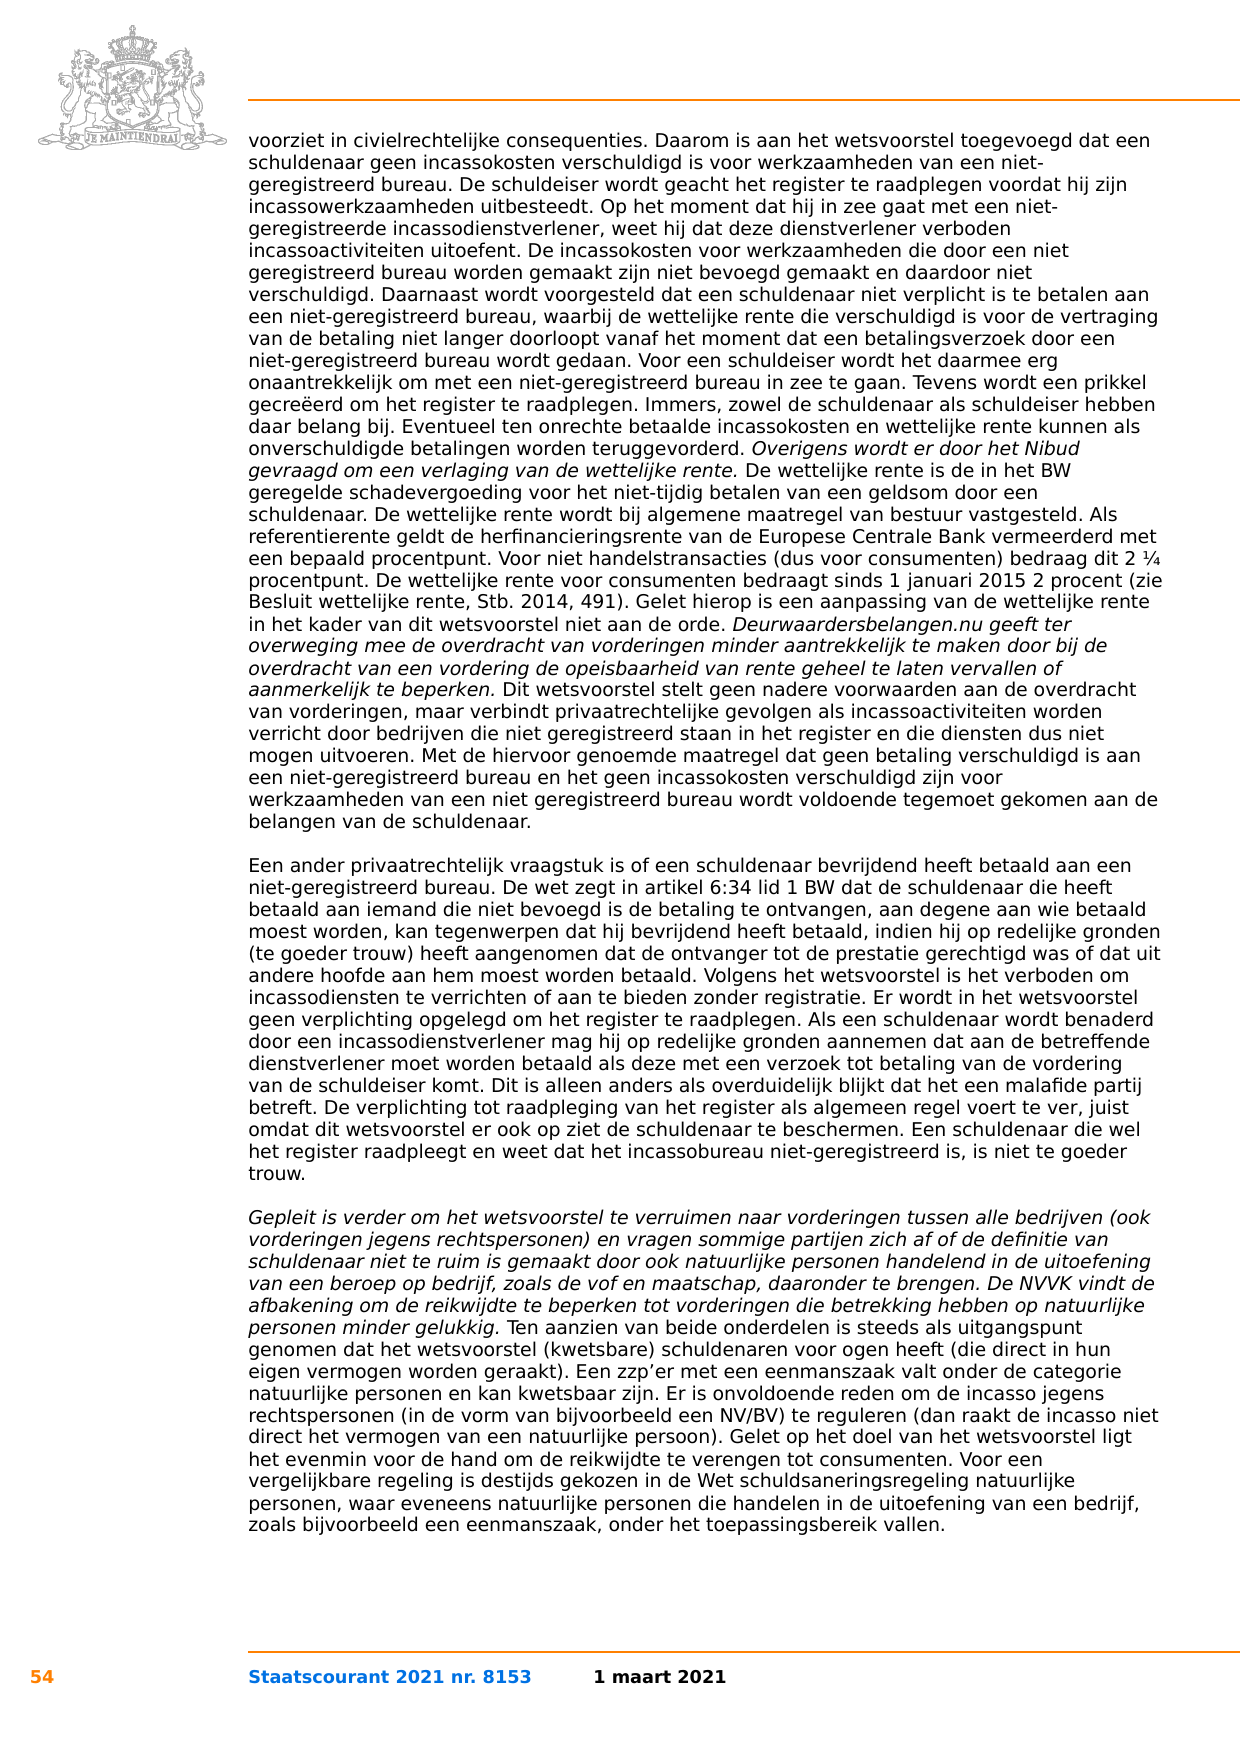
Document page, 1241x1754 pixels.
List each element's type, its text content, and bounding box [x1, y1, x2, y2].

text voorziet in civielrechtelijke consequenties. Daarom is aan het wetsvoorstel toegevoegd dat een schuldenaar geen incassokosten verschuldigd is voor werkzaamheden van een niet-geregistreerd bureau. De schuldeiser wordt geacht het register te raadplegen voordat hij zijn incassowerkzaamheden uitbesteedt. Op het moment dat hij in zee gaat met een niet-geregistreerde incassodienstverlener, weet hij dat deze dienstverlener verboden incassoactiviteiten uitoefent. De incassokosten voor werkzaamheden die door een niet geregistreerd bureau worden gemaakt zijn niet bevoegd gemaakt en daardoor niet verschuldigd. Daarnaast wordt voorgesteld dat een schuldenaar niet verplicht is te betalen aan een niet-geregistreerd bureau, waarbij de wettelijke rente die verschuldigd is voor de vertraging van de betaling niet langer doorloopt vanaf het moment dat een betalingsverzoek door een niet-geregistreerd bureau wordt gedaan. Voor een schuldeiser wordt het daarmee erg onaantrekkelijk om met een niet-geregistreerd bureau in zee te gaan. Tevens wordt een prikkel gecreëerd om het register te raadplegen. Immers, zowel de schuldenaar als schuldeiser hebben daar belang bij. Eventueel ten onrechte betaalde incassokosten en wettelijke rente kunnen als onverschuldigde betalingen worden teruggevorderd. Overigens wordt er door het Nibud gevraagd om een verlaging van de wettelijke rente. De wettelijke rente is de in het BW geregelde schadevergoeding voor het niet-tijdig betalen van een geldsom door een schuldenaar. De wettelijke rente wordt bij algemene maatregel van bestuur vastgesteld. Als referentierente geldt de herfinancieringsrente van de Europese Centrale Bank vermeerderd met een bepaald procentpunt. Voor niet handelstransacties (dus voor consumenten) bedraag dit 2 ¼ procentpunt. De wettelijke rente voor consumenten bedraagt sinds 1 januari 2015 2 procent (zie Besluit wettelijke rente, Stb. 2014, 491). Gelet hierop is een aanpassing van de wettelijke rente in het kader van dit wetsvoorstel niet aan de orde. Deurwaardersbelangen.nu geeft ter overweging mee de overdracht van vorderingen minder aantrekkelijk te maken door bij de overdracht van een vordering de opeisbaarheid van rente geheel te laten vervallen of aanmerkelijk te beperken. Dit wetsvoorstel stelt geen nadere voorwaarden aan de overdracht van vorderingen, maar verbindt privaatrechtelijke gevolgen als incassoactiviteiten worden verricht door bedrijven die niet geregistreerd staan in het register en die diensten dus niet mogen uitvoeren. Met de hiervoor genoemde maatregel dat geen betaling verschuldigd is aan een niet-geregistreerd bureau en het geen incassokosten verschuldigd zijn voor werkzaamheden van een niet geregistreerd bureau wordt voldoende tegemoet gekomen aan de belangen van de schuldenaar. [248, 130, 1163, 833]
picture [38, 25, 227, 150]
text Een ander privaatrechtelijk vraagstuk is of een schuldenaar bevrijdend heeft betaald aan een niet-geregistreerd bureau. De wet zegt in artikel 6:34 lid 1 BW dat de schuldenaar die heeft betaald aan iemand die niet bevoegd is de betaling te ontvangen, aan degene aan wie betaald moest worden, kan tegenwerpen dat hij bevrijdend heeft betaald, indien hij op redelijke gronden (te goeder trouw) heeft aangenomen dat de ontvanger tot de prestatie gerechtigd was of dat uit andere hoofde aan hem moest worden betaald. Volgens het wetsvoorstel is het verboden om incassodiensten te verrichten of aan te bieden zonder registratie. Er wordt in het wetsvoorstel geen verplichting opgelegd om het register te raadplegen. Als een schuldenaar wordt benaderd door een incassodienstverlener mag hij op redelijke gronden aannemen dat aan de betreffende dienstverlener moet worden betaald als deze met een verzoek tot betaling van de vordering van de schuldeiser komt. Dit is alleen anders als overduidelijk blijkt dat het een malafide partij betreft. De verplichting tot raadpleging van het register als algemeen regel voert te ver, juist omdat dit wetsvoorstel er ook op ziet de schuldenaar te beschermen. Een schuldenaar die wel het register raadpleegt en weet dat het incassobureau niet-geregistreerd is, is niet te goeder trouw. [248, 855, 1163, 1185]
text Gepleit is verder om het wetsvoorstel te verruimen naar vorderingen tussen alle bedrijven (ook vorderingen jegens rechtspersonen) en vragen sommige partijen zich af of de definitie van schuldenaar niet te ruim is gemaakt door ook natuurlijke personen handelend in de uitoefening van een beroep op bedrijf, zoals de vof en maatschap, daaronder te brengen. De NVVK vindt de afbakening om de reikwijdte te beperken tot vorderingen die betrekking hebben op natuurlijke personen minder gelukkig. Ten aanzien van beide onderdelen is steeds als uitgangspunt genomen dat het wetsvoorstel (kwetsbare) schuldenaren voor ogen heeft (die direct in hun eigen vermogen worden geraakt). Een zzp’er met een eenmanszaak valt onder de categorie natuurlijke personen en kan kwetsbaar zijn. Er is onvoldoende reden om de incasso jegens rechtspersonen (in de vorm van bijvoorbeeld een NV/BV) te reguleren (dan raakt de incasso niet direct het vermogen van een natuurlijke persoon). Gelet op het doel van het wetsvoorstel ligt het evenmin voor de hand om de reikwijdte te verengen tot consumenten. Voor een vergelijkbare regeling is destijds gekozen in de Wet schuldsaneringsregeling natuurlijke personen, waar eveneens natuurlijke personen die handelen in de uitoefening van een bedrijf, zoals bijvoorbeeld een eenmanszaak, onder het toepassingsbereik vallen. [248, 1207, 1163, 1536]
